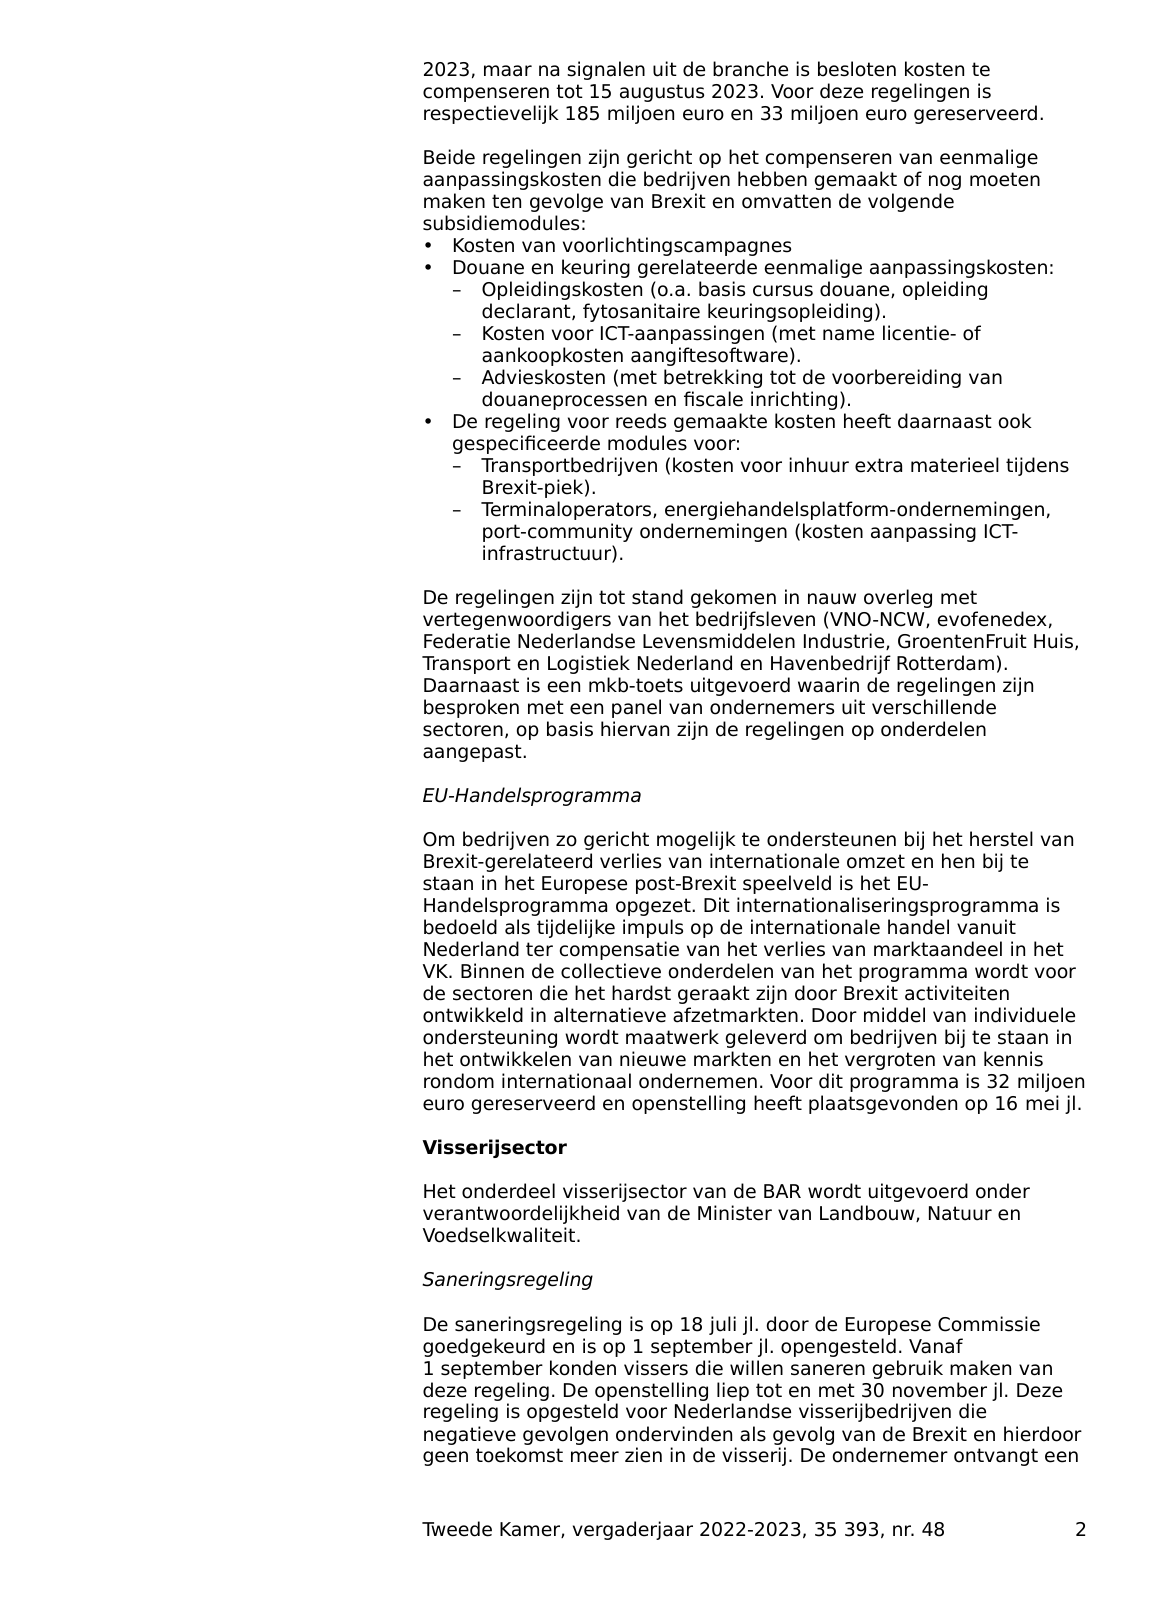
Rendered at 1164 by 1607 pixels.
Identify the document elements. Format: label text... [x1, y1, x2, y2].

text Om bedrijven zo gericht mogelijk te ondersteunen bij het herstel van Brexit-gerelateerd verlies van internationale omzet en hen bij te staan in het Europese post-Brexit speelveld is het EU-Handelsprogramma opgezet. Dit internationaliseringsprogramma is bedoeld als tijdelijke impuls op de internationale handel vanuit Nederland ter compensatie van het verlies van marktaandeel in het VK. Binnen de collectieve onderdelen van het programma wordt voor de sectoren die het hardst geraakt zijn door Brexit activiteiten ontwikkeld in alternatieve afzetmarkten. Door middel van individuele ondersteuning wordt maatwerk geleverd om bedrijven bij te staan in het ontwikkelen van nieuwe markten en het vergroten van kennis rondom internationaal ondernemen. Voor dit programma is 32 miljoen euro gereserveerd en openstelling heeft plaatsgevonden op 16 mei jl. [422, 829, 1087, 1115]
text • Douane en keuring gerelateerde eenmalige aanpassingskosten: [422, 257, 1087, 279]
subtitle Visserijsector [422, 1137, 1087, 1159]
text – Opleidingskosten (o.a. basis cursus douane, opleiding declarant, fytosanitaire keuringsopleiding). [452, 279, 1087, 323]
text Beide regelingen zijn gericht op het compenseren van eenmalige aanpassingskosten die bedrijven hebben gemaakt of nog moeten maken ten gevolge van Brexit en omvatten de volgende subsidiemodules: [422, 147, 1087, 235]
text Het onderdeel visserijsector van de BAR wordt uitgevoerd onder verantwoordelijkheid van de Minister van Landbouw, Natuur en Voedselkwaliteit. [422, 1181, 1087, 1247]
text – Kosten voor ICT-aanpassingen (met name licentie- of aankoopkosten aangiftesoftware). [452, 323, 1087, 367]
text • De regeling voor reeds gemaakte kosten heeft daarnaast ook gespecificeerde modules voor: [422, 411, 1087, 455]
text • Kosten van voorlichtingscampagnes [422, 235, 1087, 257]
subtitle Saneringsregeling [422, 1269, 1087, 1291]
text – Terminaloperators, energiehandelsplatform-ondernemingen, port-community ondernemingen (kosten aanpassing ICT-infrastructuur). [452, 499, 1087, 565]
subtitle EU-Handelsprogramma [422, 785, 1087, 807]
text De regelingen zijn tot stand gekomen in nauw overleg met vertegenwoordigers van het bedrijfsleven (VNO-NCW, evofenedex, Federatie Nederlandse Levensmiddelen Industrie, GroentenFruit Huis, Transport en Logistiek Nederland en Havenbedrijf Rotterdam). Daarnaast is een mkb-toets uitgevoerd waarin de regelingen zijn besproken met een panel van ondernemers uit verschillende sectoren, op basis hiervan zijn de regelingen op onderdelen aangepast. [422, 587, 1087, 763]
text – Advieskosten (met betrekking tot de voorbereiding van douaneprocessen en fiscale inrichting). [452, 367, 1087, 411]
text De saneringsregeling is op 18 juli jl. door de Europese Commissie goedgekeurd en is op 1 september jl. opengesteld. Vanaf 1 september konden vissers die willen saneren gebruik maken van deze regeling. De openstelling liep tot en met 30 november jl. Deze regeling is opgesteld voor Nederlandse visserijbedrijven die negatieve gevolgen ondervinden als gevolg van de Brexit en hierdoor geen toekomst meer zien in de visserij. De ondernemer ontvangt een [422, 1313, 1087, 1467]
text – Transportbedrijven (kosten voor inhuur extra materieel tijdens Brexit-piek). [452, 455, 1087, 499]
text 2023, maar na signalen uit de branche is besloten kosten te compenseren tot 15 augustus 2023. Voor deze regelingen is respectievelijk 185 miljoen euro en 33 miljoen euro gereserveerd. [422, 59, 1087, 125]
